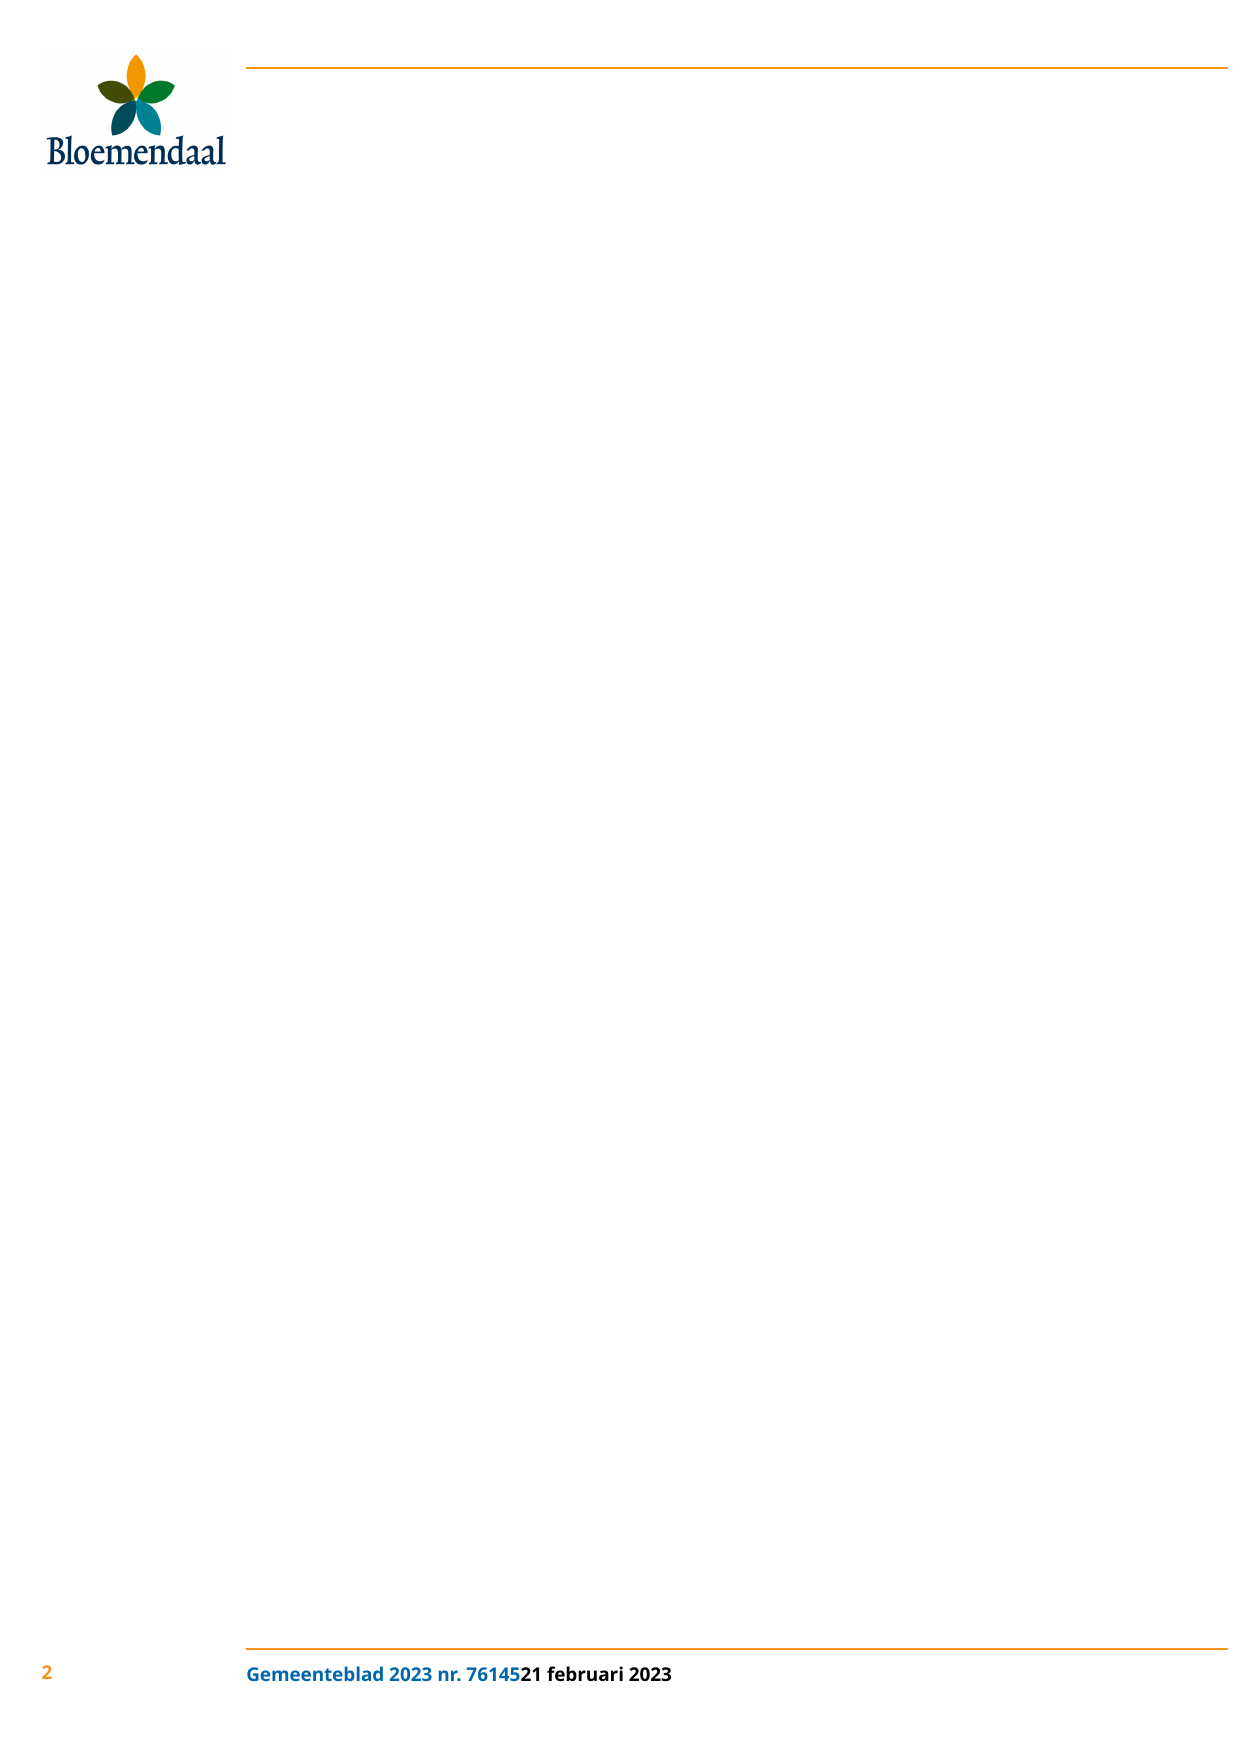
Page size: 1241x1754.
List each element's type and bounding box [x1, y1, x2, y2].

picture [41, 47, 231, 172]
